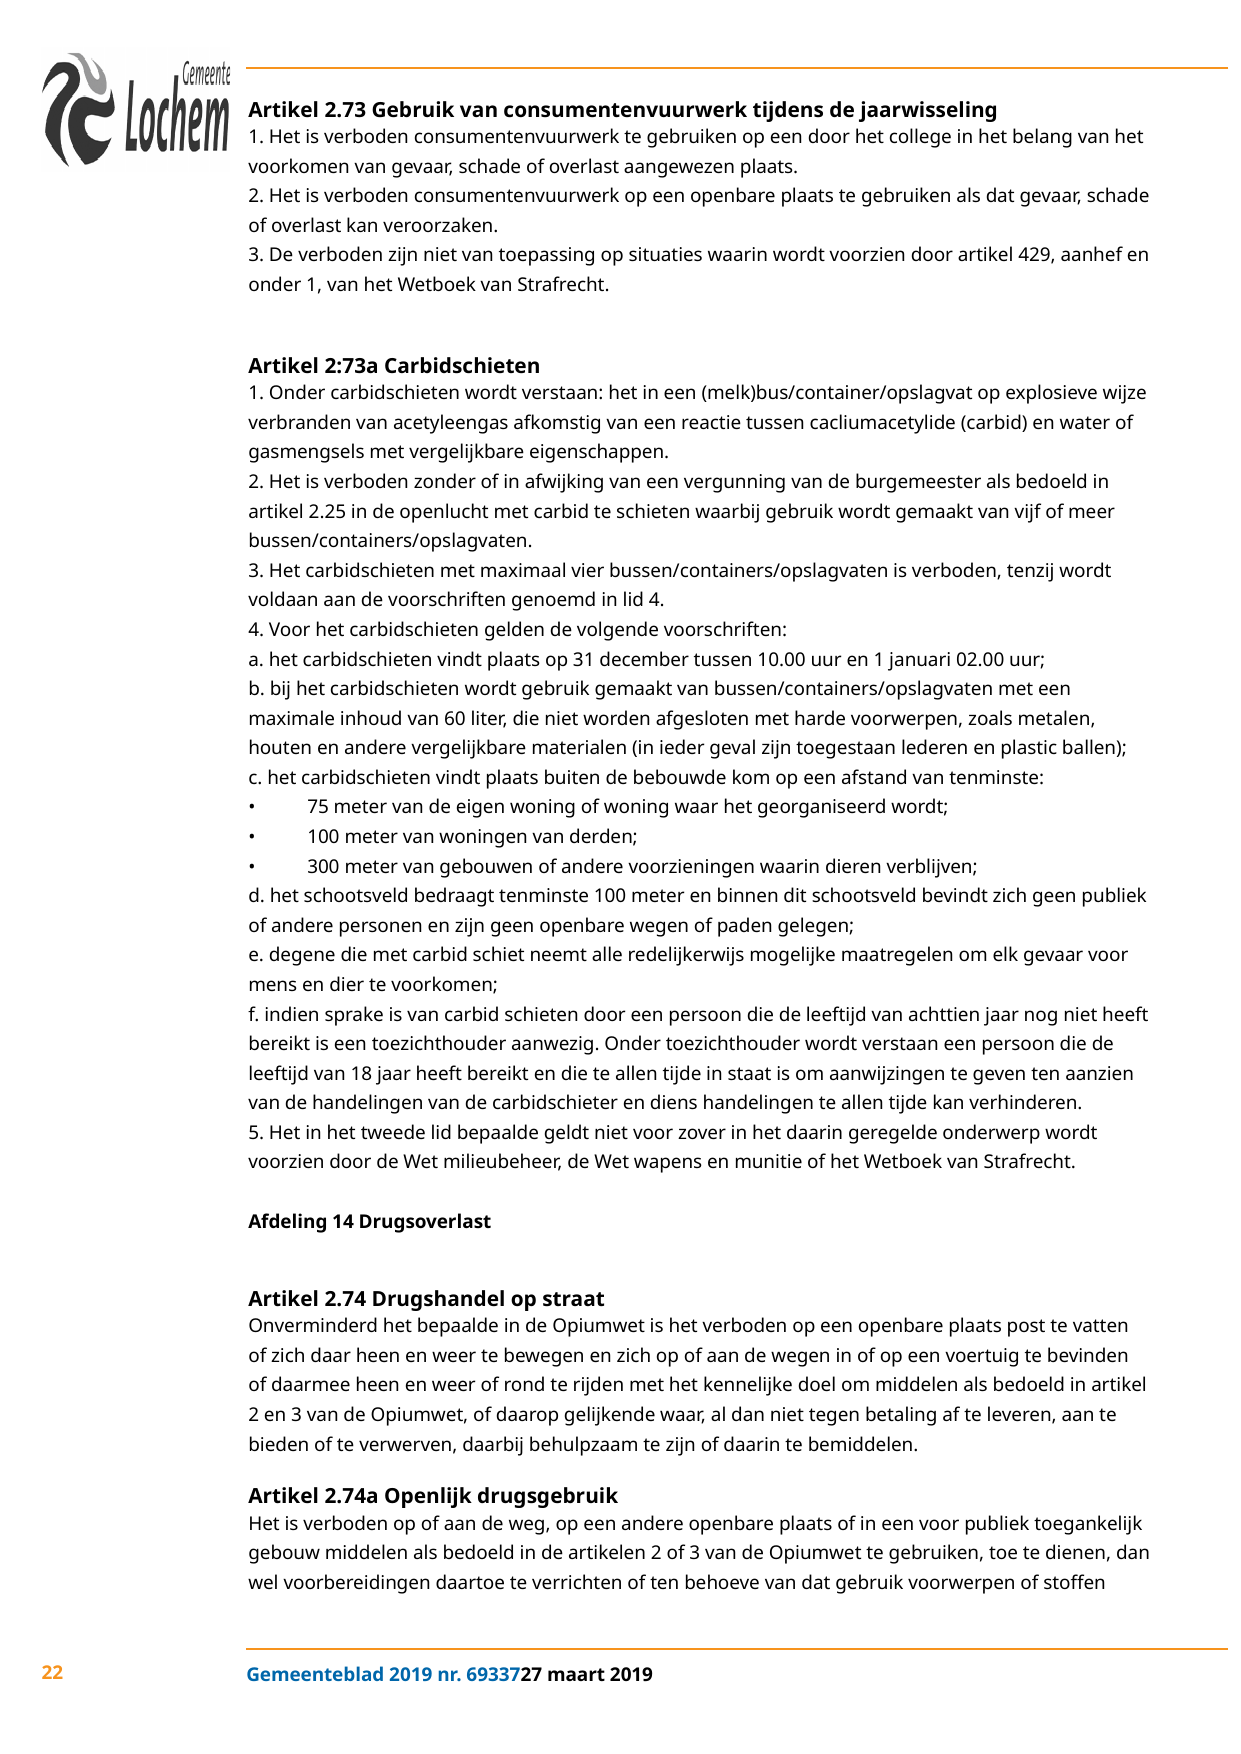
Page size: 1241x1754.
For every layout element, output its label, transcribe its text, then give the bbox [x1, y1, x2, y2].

picture [41, 47, 231, 172]
text Artikel 2.74a Openlijk drugsgebruik [248, 1481, 1152, 1510]
text a. het carbidschieten vindt plaats op 31 december tussen 10.00 uur en 1 januari 02.00 uur; [248, 646, 1152, 672]
text 1. Onder carbidschieten wordt verstaan: het in een (melk)bus/container/opslagvat op explosieve wijze verbranden van acetyleengas afkomstig van een reactie tussen cacliumacetylide (carbid) en water of gasmengsels met vergelijkbare eigenschappen. [248, 379, 1152, 464]
text 2. Het is verboden zonder of in afwijking van een vergunning van de burgemeester als bedoeld in artikel 2.25 in de openlucht met carbid te schieten waarbij gebruik wordt gemaakt van vijf of meer bussen/containers/opslagvaten. [248, 468, 1152, 553]
list 300 meter van gebouwen of andere voorzieningen waarin dieren verblijven; [248, 853, 1152, 879]
text 3. De verboden zijn niet van toepassing op situaties waarin wordt voorzien door artikel 429, aanhef en onder 1, van het Wetboek van Strafrecht. [248, 242, 1152, 297]
list 100 meter van woningen van derden; [248, 823, 1152, 849]
text e. degene die met carbid schiet neemt alle redelijkerwijs mogelijke maatregelen om elk gevaar voor mens en dier te voorkomen; [248, 942, 1152, 997]
text b. bij het carbidschieten wordt gebruik gemaakt van bussen/containers/opslagvaten met een maximale inhoud van 60 liter, die niet worden afgesloten met harde voorwerpen, zoals metalen, houten en andere vergelijkbare materialen (in ieder geval zijn toegestaan lederen en plastic ballen); [248, 675, 1152, 760]
text c. het carbidschieten vindt plaats buiten de bebouwde kom op een afstand van tenminste: [248, 764, 1152, 790]
text Onverminderd het bepaalde in de Opiumwet is het verboden op een openbare plaats post te vatten of zich daar heen en weer te bewegen en zich op of aan de wegen in of op een voertuig te bevinden of daarmee heen en weer of rond te rijden met het kennelijke doel om middelen als bedoeld in artikel 2 en 3 van de Opiumwet, of daarop gelijkende waar, al dan niet tegen betaling af te leveren, aan te bieden of te verwerven, daarbij behulpzaam te zijn of daarin te bemiddelen. [248, 1312, 1152, 1457]
text 1. Het is verboden consumentenvuurwerk te gebruiken op een door het college in het belang van het voorkomen van gevaar, schade of overlast aangewezen plaats. [248, 123, 1152, 178]
text Artikel 2:73a Carbidschieten [248, 351, 1152, 379]
text Artikel 2.73 Gebruik van consumentenvuurwerk tijdens de jaarwisseling [248, 95, 1152, 123]
text f. indien sprake is van carbid schieten door een persoon die de leeftijd van achttien jaar nog niet heeft bereikt is een toezichthouder aanwezig. Onder toezichthouder wordt verstaan een persoon die de leeftijd van 18 jaar heeft bereikt en die te allen tijde in staat is om aanwijzingen te geven ten aanzien van de handelingen van de carbidschieter en diens handelingen te allen tijde kan verhinderen. [248, 1001, 1152, 1115]
text Afdeling 14 Drugsoverlast [248, 1208, 1152, 1234]
text Het is verboden op of aan de weg, op een andere openbare plaats of in een voor publiek toegankelijk gebouw middelen als bedoeld in de artikelen 2 of 3 van de Opiumwet te gebruiken, toe te dienen, dan wel voorbereidingen daartoe te verrichten of ten behoeve van dat gebruik voorwerpen of stoffen [248, 1510, 1152, 1594]
list 75 meter van de eigen woning of woning waar het georganiseerd wordt; [248, 794, 1152, 819]
text Artikel 2.74 Drugshandel op straat [248, 1284, 1152, 1312]
text 3. Het carbidschieten met maximaal vier bussen/containers/opslagvaten is verboden, tenzij wordt voldaan aan de voorschriften genoemd in lid 4. [248, 557, 1152, 612]
text 5. Het in het tweede lid bepaalde geldt niet voor zover in het daarin geregelde onderwerp wordt voorzien door de Wet milieubeheer, de Wet wapens en munitie of het Wetboek van Strafrecht. [248, 1119, 1152, 1174]
text 4. Voor het carbidschieten gelden de volgende voorschriften: [248, 616, 1152, 642]
text d. het schootsveld bedraagt tenminste 100 meter en binnen dit schootsveld bevindt zich geen publiek of andere personen en zijn geen openbare wegen of paden gelegen; [248, 882, 1152, 938]
text 2. Het is verboden consumentenvuurwerk op een openbare plaats te gebruiken als dat gevaar, schade of overlast kan veroorzaken. [248, 182, 1152, 238]
